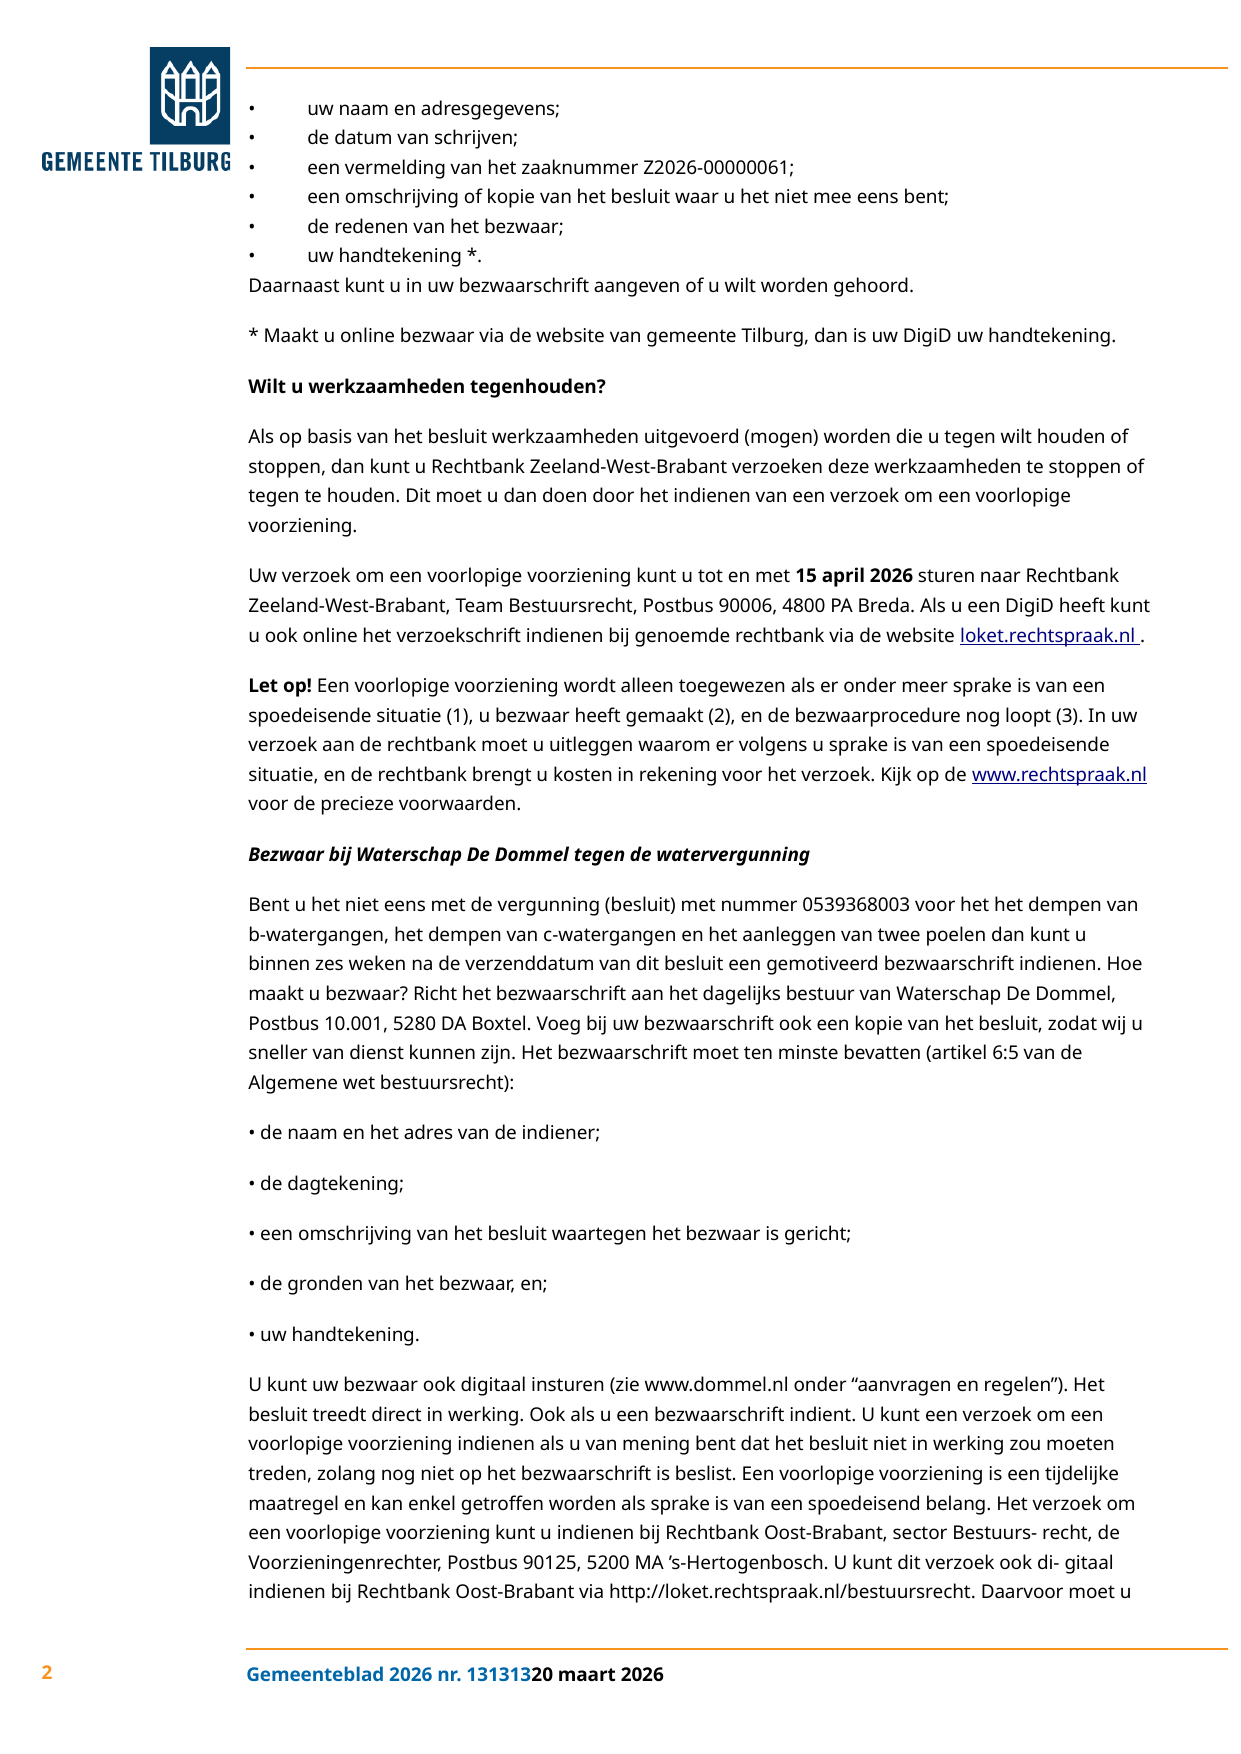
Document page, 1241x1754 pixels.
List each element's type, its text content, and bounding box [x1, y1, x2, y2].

picture [41, 47, 231, 172]
list een omschrijving of kopie van het besluit waar u het niet mee eens bent; [248, 183, 1152, 209]
text Wilt u werkzaamheden tegenhouden? [248, 373, 1152, 399]
text Let op! Een voorlopige voorziening wordt alleen toegewezen als er onder meer sprake is van een spoedeisende situatie (1), u bezwaar heeft gemaakt (2), en de bezwaarprocedure nog loopt (3). In uw verzoek aan de rechtbank moet u uitleggen waarom er volgens u sprake is van een spoedeisende situatie, en de rechtbank brengt u kosten in rekening voor het verzoek. Kijk op de www.rechtspraak.nl voor de precieze voorwaarden. [248, 672, 1152, 816]
list uw handtekening *. [248, 243, 1152, 268]
text • de naam en het adres van de indiener; [248, 1119, 1152, 1145]
text * Maakt u online bezwaar via de website van gemeente Tilburg, dan is uw DigiD uw handtekening. [248, 323, 1152, 348]
list een vermelding van het zaaknummer Z2026-00000061; [248, 154, 1152, 180]
text • de gronden van het bezwaar, en; [248, 1271, 1152, 1296]
text Als op basis van het besluit werkzaamheden uitgevoerd (mogen) worden die u tegen wilt houden of stoppen, dan kunt u Rechtbank Zeeland-West-Brabant verzoeken deze werkzaamheden te stoppen of tegen te houden. Dit moet u dan doen door het indienen van een verzoek om een voorlopige voorziening. [248, 423, 1152, 538]
list de redenen van het bezwaar; [248, 213, 1152, 239]
text Bezwaar bij Waterschap De Dommel tegen de watervergunning [248, 841, 1152, 867]
text Bent u het niet eens met de vergunning (besluit) met nummer 0539368003 voor het het dempen van b-watergangen, het dempen van c-watergangen en het aanleggen van twee poelen dan kunt u binnen zes weken na de verzenddatum van dit besluit een gemotiveerd bezwaarschrift indienen. Hoe maakt u bezwaar? Richt het bezwaarschrift aan het dagelijks bestuur van Waterschap De Dommel, Postbus 10.001, 5280 DA Boxtel. Voeg bij uw bezwaarschrift ook een kopie van het besluit, zodat wij u sneller van dienst kunnen zijn. Het bezwaarschrift moet ten minste bevatten (artikel 6:5 van de Algemene wet bestuursrecht): [248, 891, 1152, 1095]
text • uw handtekening. [248, 1321, 1152, 1347]
text Daarnaast kunt u in uw bezwaarschrift aangeven of u wilt worden gehoord. [248, 272, 1152, 298]
text U kunt uw bezwaar ook digitaal insturen (zie www.dommel.nl onder “aanvragen en regelen”). Het besluit treedt direct in werking. Ook als u een bezwaarschrift indient. U kunt een verzoek om een voorlopige voorziening indienen als u van mening bent dat het besluit niet in werking zou moeten treden, zolang nog niet op het bezwaarschrift is beslist. Een voorlopige voorziening is een tijdelijke maatregel en kan enkel getroffen worden als sprake is van een spoedeisend belang. Het verzoek om een voorlopige voorziening kunt u indienen bij Rechtbank Oost-Brabant, sector Bestuurs- recht, de Voorzieningenrechter, Postbus 90125, 5200 MA ’s-Hertogenbosch. U kunt dit verzoek ook di- gitaal indienen bij Rechtbank Oost-Brabant via http://loket.rechtspraak.nl/bestuursrecht. Daarvoor moet u [248, 1371, 1152, 1604]
text • een omschrijving van het besluit waartegen het bezwaar is gericht; [248, 1220, 1152, 1246]
text • de dagtekening; [248, 1170, 1152, 1196]
text Uw verzoek om een voorlopige voorziening kunt u tot en met 15 april 2026 sturen naar Rechtbank Zeeland-West-Brabant, Team Bestuursrecht, Postbus 90006, 4800 PA Breda. Als u een DigiD heeft kunt u ook online het verzoekschrift indienen bij genoemde rechtbank via de website loket.rechtspraak.nl . [248, 563, 1152, 648]
list de datum van schrijven; [248, 124, 1152, 150]
list uw naam en adresgegevens; [248, 95, 1152, 121]
